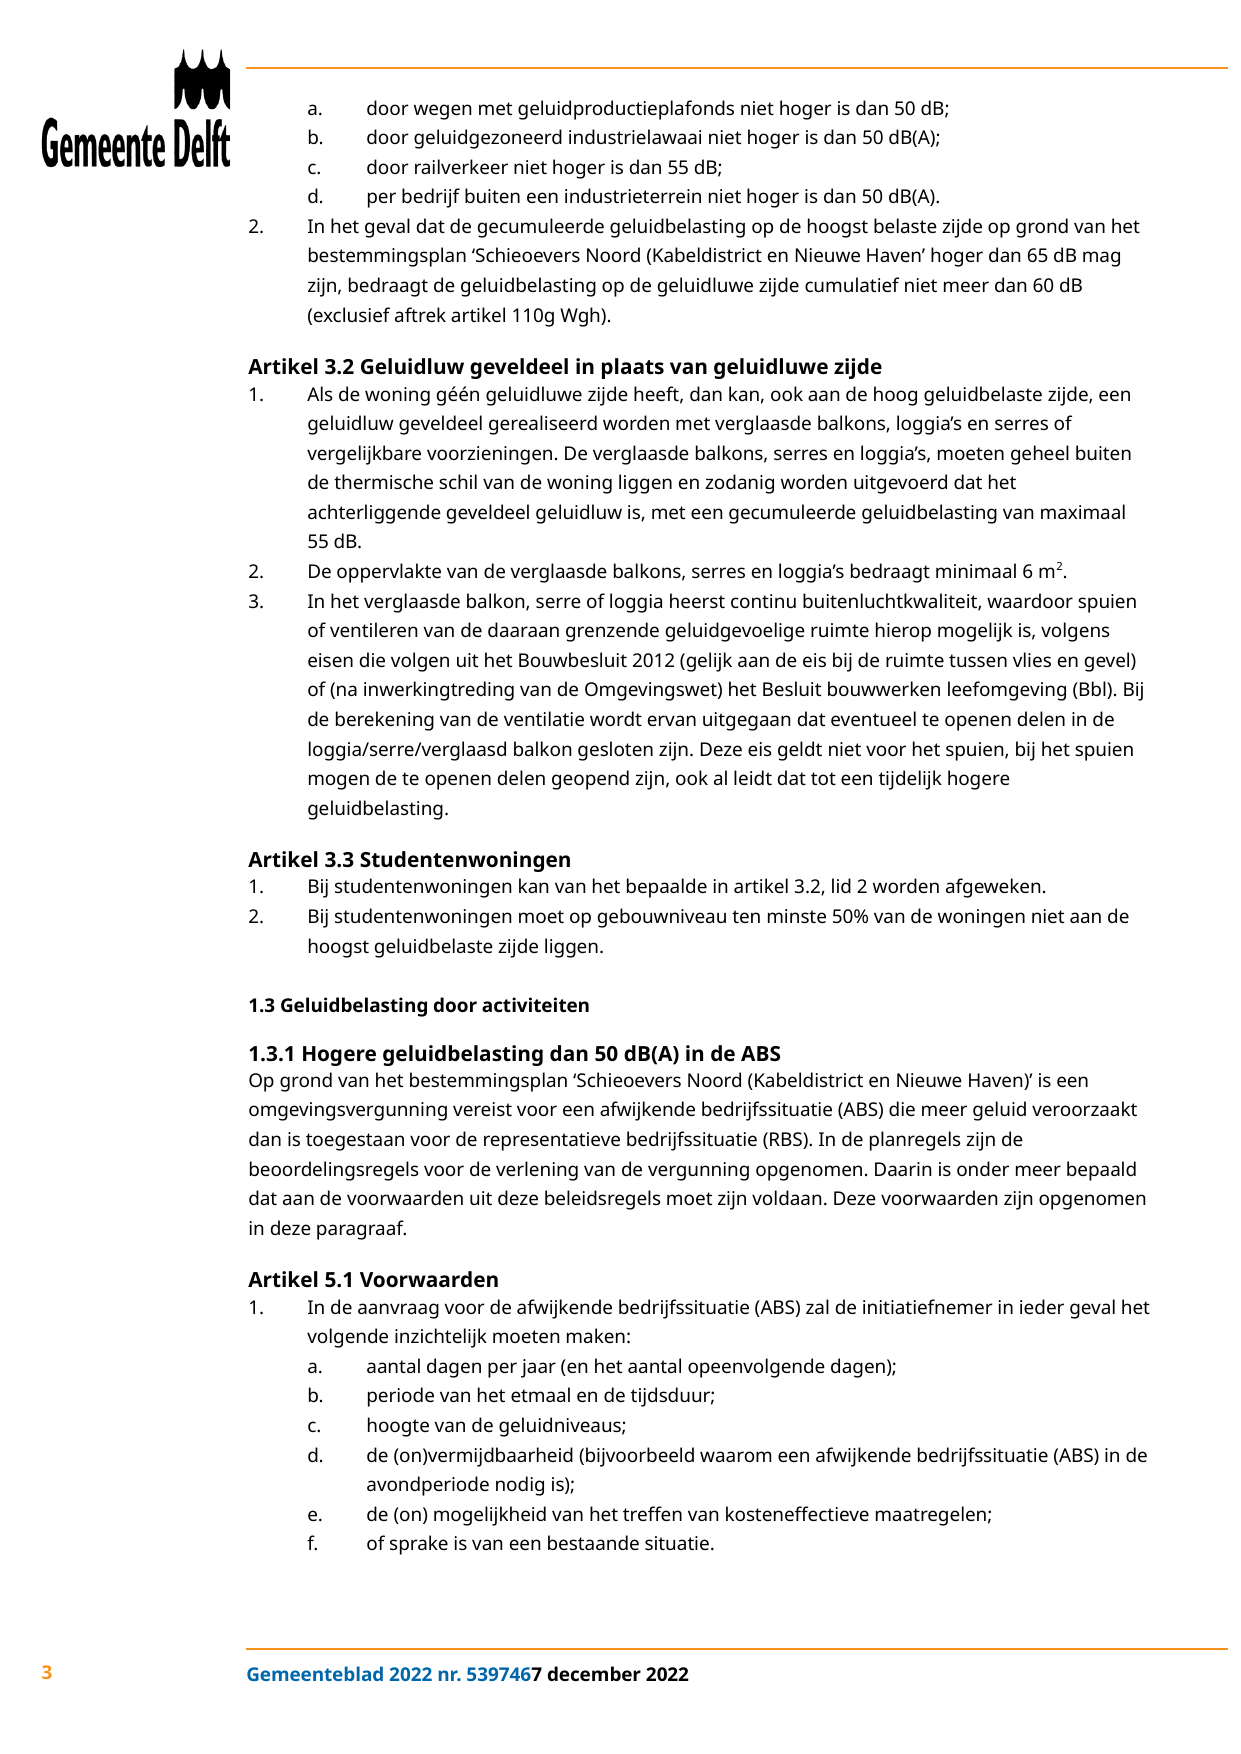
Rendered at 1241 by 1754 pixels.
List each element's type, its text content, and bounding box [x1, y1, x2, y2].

text Artikel 3.2 Geluidluw geveldeel in plaats van geluidluwe zijde [248, 352, 1152, 381]
list aantal dagen per jaar (en het aantal opeenvolgende dagen); [307, 1353, 1152, 1379]
list Bij studentenwoningen kan van het bepaalde in artikel 3.2, lid 2 worden afgeweken. [248, 874, 1152, 899]
list of sprake is van een bestaande situatie. [307, 1531, 1152, 1556]
list Als de woning géén geluidluwe zijde heeft, dan kan, ook aan de hoog geluidbelaste zijde, een geluidluw geveldeel gerealiseerd worden met verglaasde balkons, loggia’s en serres of vergelijkbare voorzieningen. De verglaasde balkons, serres en loggia’s, moeten geheel buiten de thermische schil van de woning liggen en zodanig worden uitgevoerd dat het achterliggende geveldeel geluidluw is, met een gecumuleerde geluidbelasting van maximaal 55 dB. [248, 381, 1152, 554]
list door railverkeer niet hoger is dan 55 dB; [307, 154, 1152, 180]
list In de aanvraag voor de afwijkende bedrijfssituatie (ABS) zal de initiatiefnemer in ieder geval het volgende inzichtelijk moeten maken: [248, 1294, 1152, 1349]
picture [41, 47, 231, 172]
list door geluidgezoneerd industrielawaai niet hoger is dan 50 dB(A); [307, 124, 1152, 150]
list periode van het etmaal en de tijdsduur; [307, 1383, 1152, 1408]
list In het geval dat de gecumuleerde geluidbelasting op de hoogst belaste zijde op grond van het bestemmingsplan ‘Schieoevers Noord (Kabeldistrict en Nieuwe Haven’ hoger dan 65 dB mag zijn, bedraagt de geluidbelasting op de geluidluwe zijde cumulatief niet meer dan 60 dB (exclusief aftrek artikel 110g Wgh). [248, 213, 1152, 328]
list per bedrijf buiten een industrieterrein niet hoger is dan 50 dB(A). [307, 183, 1152, 209]
list hoogte van de geluidniveaus; [307, 1412, 1152, 1438]
text 1.3.1 Hogere geluidbelasting dan 50 dB(A) in de ABS [248, 1039, 1152, 1067]
text Artikel 5.1 Voorwaarden [248, 1265, 1152, 1294]
text Artikel 3.3 Studentenwoningen [248, 845, 1152, 874]
text Op grond van het bestemmingsplan ‘Schieoevers Noord (Kabeldistrict en Nieuwe Haven)’ is een omgevingsvergunning vereist voor een afwijkende bedrijfssituatie (ABS) die meer geluid veroorzaakt dan is toegestaan voor de representatieve bedrijfssituatie (RBS). In de planregels zijn de beoordelingsregels voor de verlening van de vergunning opgenomen. Daarin is onder meer bepaald dat aan de voorwaarden uit deze beleidsregels moet zijn voldaan. Deze voorwaarden zijn opgenomen in deze paragraaf. [248, 1067, 1152, 1241]
list De oppervlakte van de verglaasde balkons, serres en loggia’s bedraagt minimaal 6 m2. [248, 558, 1152, 584]
list door wegen met geluidproductieplafonds niet hoger is dan 50 dB; [307, 95, 1152, 121]
text 1.3 Geluidbelasting door activiteiten [248, 992, 1152, 1018]
list In het verglaasde balkon, serre of loggia heerst continu buitenluchtkwaliteit, waardoor spuien of ventileren van de daaraan grenzende geluidgevoelige ruimte hierop mogelijk is, volgens eisen die volgen uit het Bouwbesluit 2012 (gelijk aan de eis bij de ruimte tussen vlies en gevel) of (na inwerkingtreding van de Omgevingswet) het Besluit bouwwerken leefomgeving (Bbl). Bij de berekening van de ventilatie wordt ervan uitgegaan dat eventueel te openen delen in de loggia/serre/verglaasd balkon gesloten zijn. Deze eis geldt niet voor het spuien, bij het spuien mogen de te openen delen geopend zijn, ook al leidt dat tot een tijdelijk hogere geluidbelasting. [248, 588, 1152, 821]
list de (on)vermijdbaarheid (bijvoorbeeld waarom een afwijkende bedrijfssituatie (ABS) in de avondperiode nodig is); [307, 1442, 1152, 1497]
list Bij studentenwoningen moet op gebouwniveau ten minste 50% van de woningen niet aan de hoogst geluidbelaste zijde liggen. [248, 903, 1152, 959]
list de (on) mogelijkheid van het treffen van kosteneffectieve maatregelen; [307, 1501, 1152, 1527]
